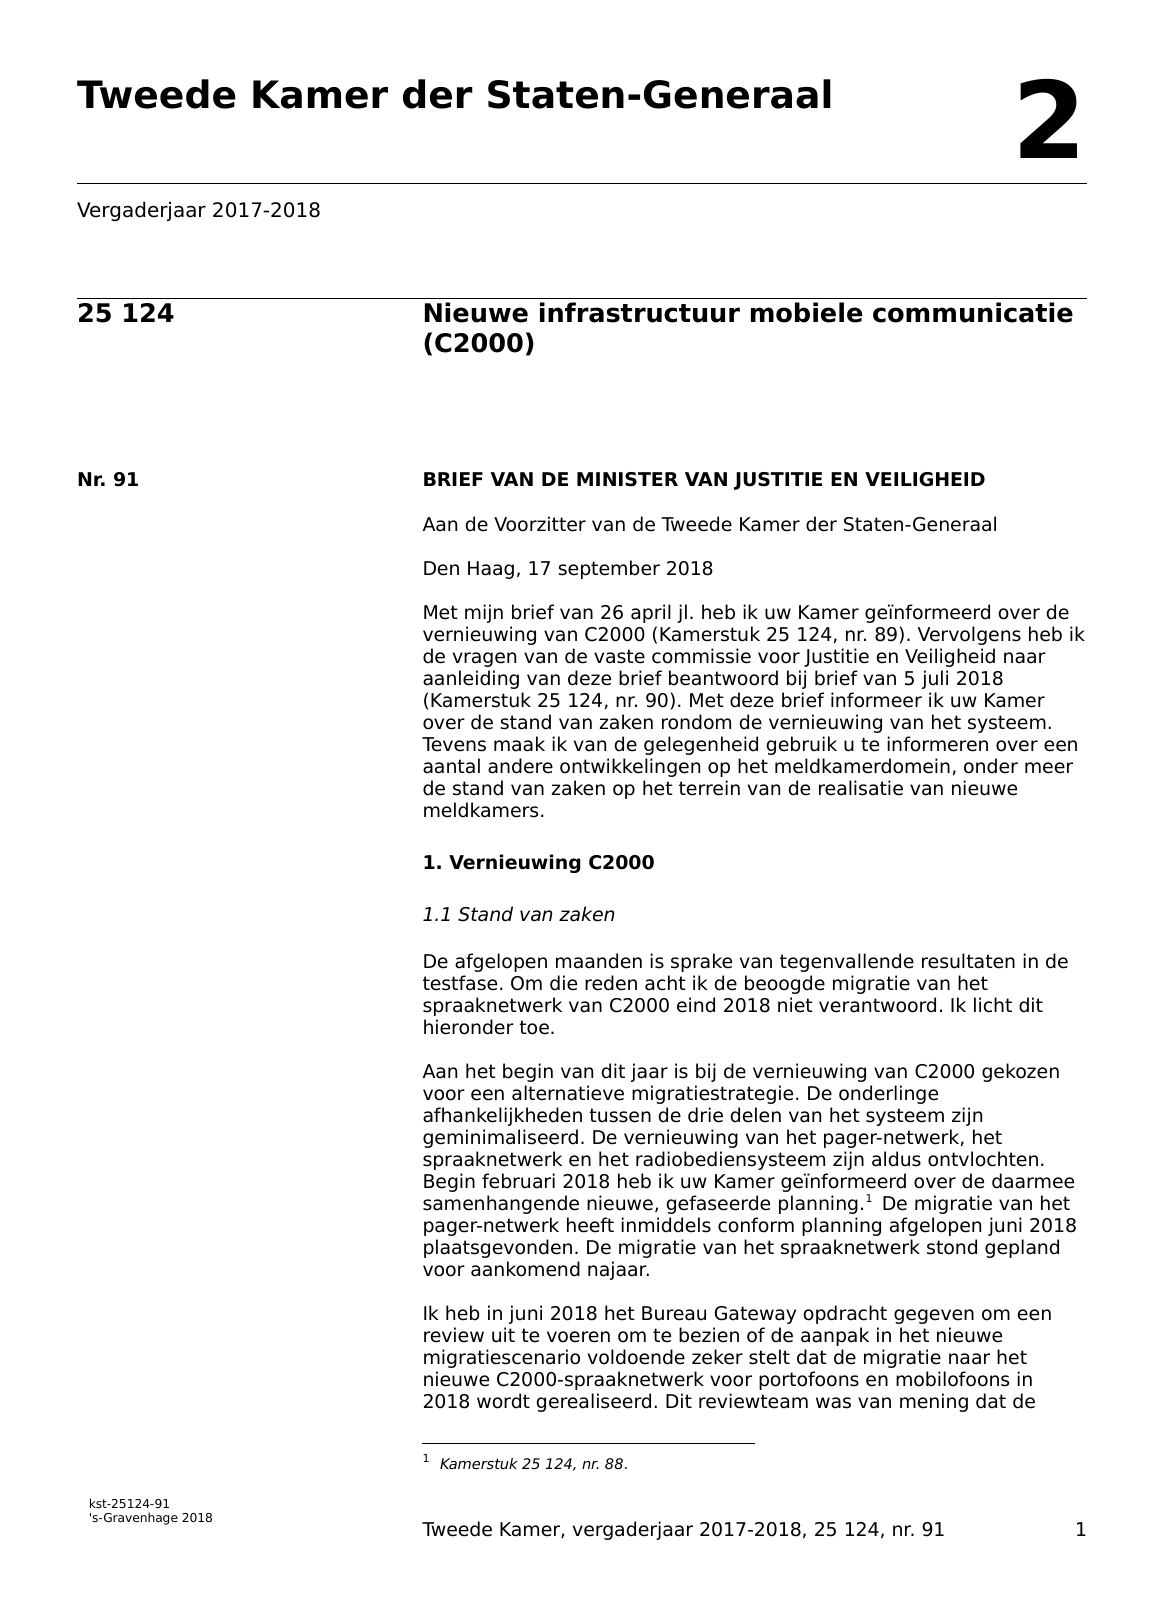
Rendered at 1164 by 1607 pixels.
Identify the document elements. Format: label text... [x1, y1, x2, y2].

text De afgelopen maanden is sprake van tegenvallende resultaten in de testfase. Om die reden acht ik de beoogde migratie van het spraaknetwerk van C2000 eind 2018 niet verantwoord. Ik licht dit hieronder toe. [422, 951, 1087, 1038]
text 's-Gravenhage 2018 [88, 1511, 323, 1525]
table_cell Vergaderjaar 2017-2018 [77, 184, 1087, 298]
text Aan de Voorzitter van de Tweede Kamer der Staten-Generaal [422, 513, 1087, 536]
text Aan het begin van dit jaar is bij de vernieuwing van C2000 gekozen voor een alternatieve migratiestrategie. De onderlinge afhankelijkheden tussen de drie delen van het systeem zijn geminimaliseerd. De vernieuwing van het pager-netwerk, het spraaknetwerk en het radiobediensysteem zijn aldus ontvlochten. Begin februari 2018 heb ik uw Kamer geïnformeerd over de daarmee samenhangende nieuwe, gefaseerde planning. De migratie van het pager-netwerk heeft inmiddels conform planning afgelopen juni 2018 plaatsgevonden. De migratie van het spraaknetwerk stond gepland voor aankomend najaar. [422, 1061, 1087, 1281]
subtitle Nr. 91 BRIEF VAN DE MINISTER VAN JUSTITIE EN VEILIGHEID [77, 469, 1087, 491]
subtitle 1. Vernieuwing C2000 [422, 852, 1087, 874]
text Kamerstuk 25 124, nr. 88. [422, 1452, 1087, 1474]
text Den Haag, 17 september 2018 [422, 558, 1087, 580]
table_header Tweede Kamer der Staten-Generaal [77, 59, 886, 183]
text kst-25124-91 [88, 1497, 323, 1511]
text Ik heb in juni 2018 het Bureau Gateway opdracht gegeven om een review uit te voeren om te bezien of de aanpak in het nieuwe migratiescenario voldoende zeker stelt dat de migratie naar het nieuwe C2000-spraaknetwerk voor portofoons en mobilofoons in 2018 wordt gerealiseerd. Dit reviewteam was van mening dat de [422, 1303, 1087, 1413]
text Met mijn brief van 26 april jl. heb ik uw Kamer geïnformeerd over de vernieuwing van C2000 (Kamerstuk 25 124, nr. 89). Vervolgens heb ik de vragen van de vaste commissie voor Justitie en Veiligheid naar aanleiding van deze brief beantwoord bij brief van 5 juli 2018 (Kamerstuk 25 124, nr. 90). Met deze brief informeer ik uw Kamer over de stand van zaken rondom de vernieuwing van het systeem. Tevens maak ik van de gelegenheid gebruik u te informeren over een aantal andere ontwikkelingen op het meldkamerdomein, onder meer de stand van zaken op het terrein van de realisatie van nieuwe meldkamers. [422, 602, 1087, 822]
subtitle 25 124 Nieuwe infrastructuur mobiele communicatie (C2000) [77, 299, 1087, 358]
subtitle 1.1 Stand van zaken [422, 904, 1087, 926]
table_header 2 [886, 59, 1087, 183]
